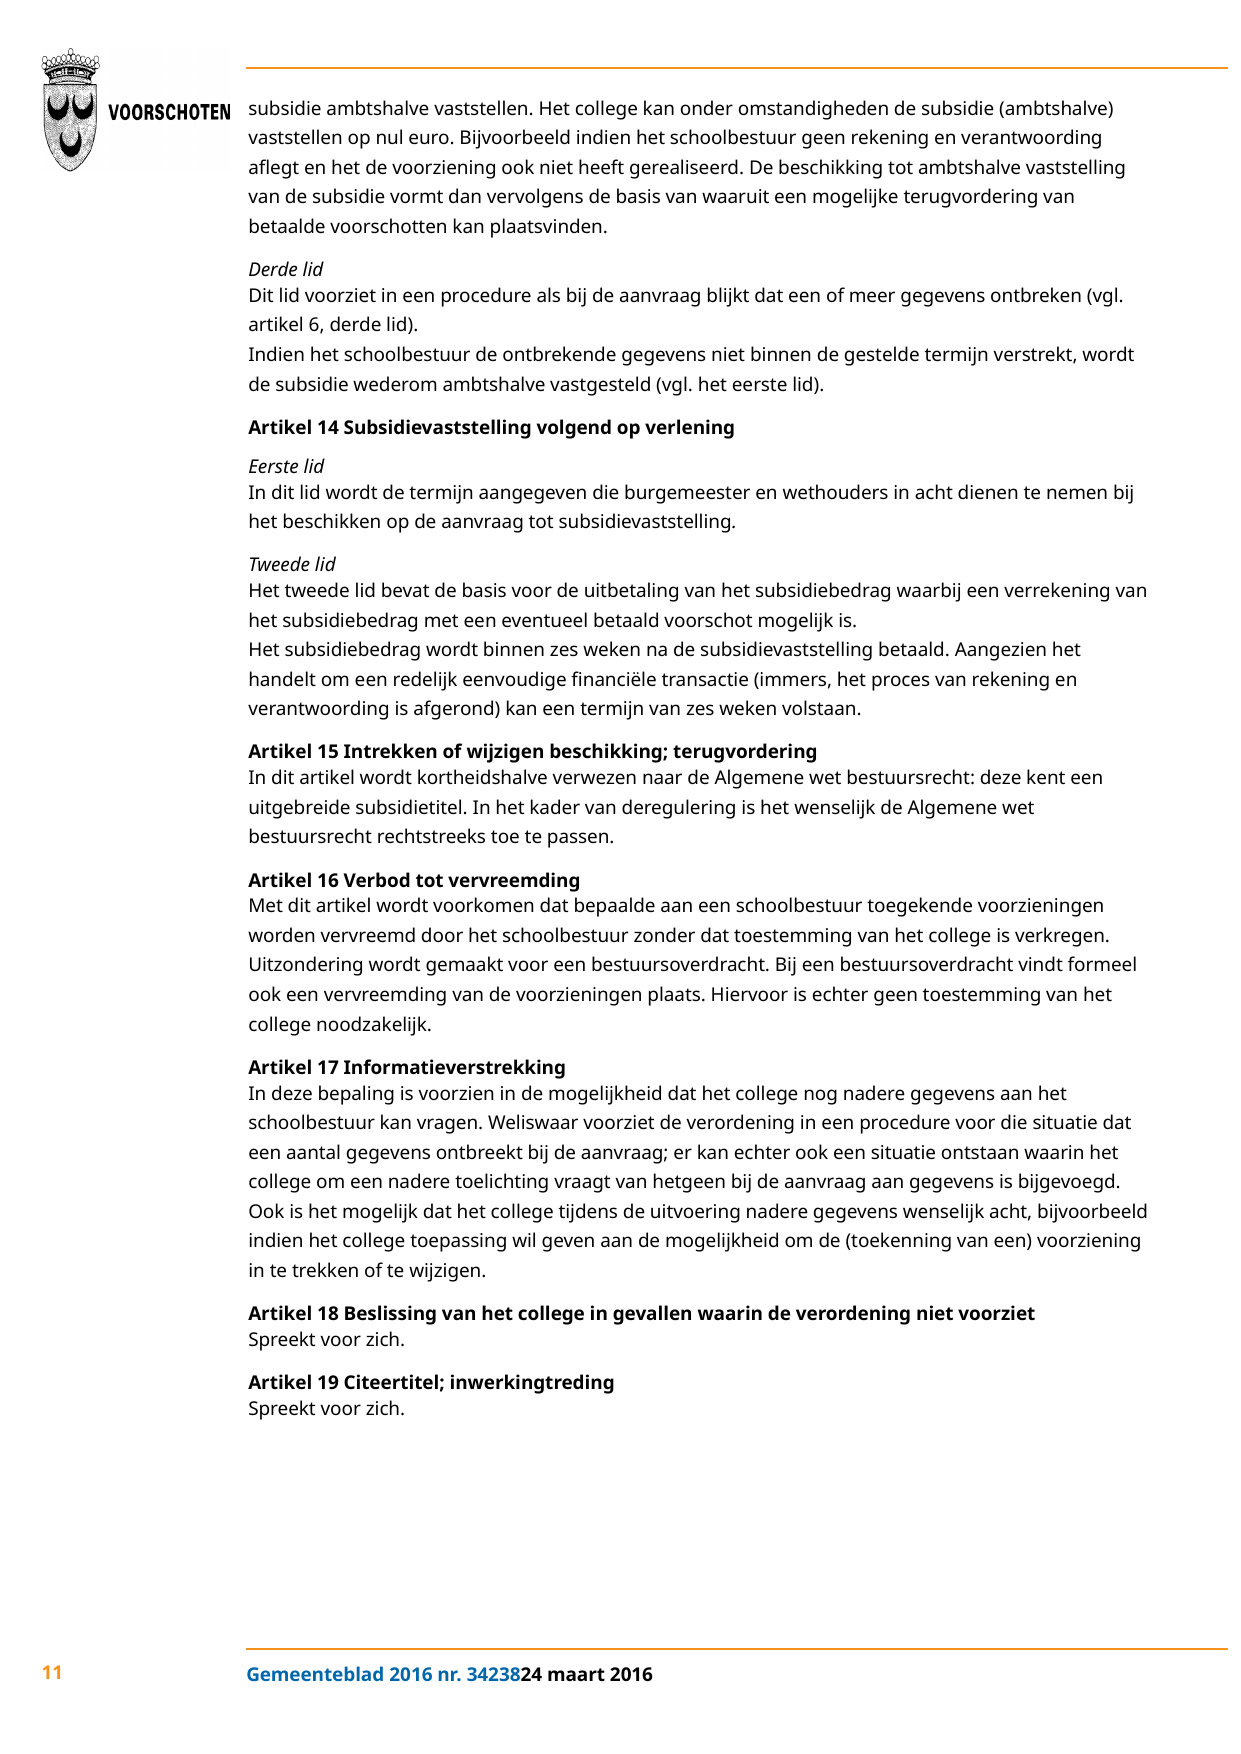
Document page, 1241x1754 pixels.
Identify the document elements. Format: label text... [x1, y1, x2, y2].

text Dit lid voorziet in een procedure als bij de aanvraag blijkt dat een of meer gegevens ontbreken (vgl. artikel 6, derde lid). [248, 282, 1152, 337]
text Tweede lid [248, 552, 1152, 577]
text In deze bepaling is voorzien in de mogelijkheid dat het college nog nadere gegevens aan het schoolbestuur kan vragen. Weliswaar voorziet de verordening in een procedure voor die situatie dat een aantal gegevens ontbreekt bij de aanvraag; er kan echter ook een situatie ontstaan waarin het college om een nadere toelichting vraagt van hetgeen bij de aanvraag aan gegevens is bijgevoegd. Ook is het mogelijk dat het college tijdens de uitvoering nadere gegevens wenselijk acht, bijvoorbeeld indien het college toepassing wil geven aan de mogelijkheid om de (toekenning van een) voorziening in te trekken of te wijzigen. [248, 1080, 1152, 1283]
text Derde lid [248, 256, 1152, 282]
text Spreekt voor zich. [248, 1326, 1152, 1352]
text Artikel 18 Beslissing van het college in gevallen waarin de verordening niet voorziet [248, 1300, 1152, 1326]
text Artikel 16 Verbod tot vervreemding [248, 867, 1152, 892]
text Artikel 15 Intrekken of wijzigen beschikking; terugvordering [248, 739, 1152, 764]
text In dit lid wordt de termijn aangegeven die burgemeester en wethouders in acht dienen te nemen bij het beschikken op de aanvraag tot subsidievaststelling. [248, 479, 1152, 534]
text Spreekt voor zich. [248, 1395, 1152, 1421]
text Artikel 19 Citeertitel; inwerkingtreding [248, 1369, 1152, 1395]
text Indien het schoolbestuur de ontbrekende gegevens niet binnen de gestelde termijn verstrekt, wordt de subsidie wederom ambtshalve vastgesteld (vgl. het eerste lid). [248, 341, 1152, 396]
text Het tweede lid bevat de basis voor de uitbetaling van het subsidiebedrag waarbij een verrekening van het subsidiebedrag met een eventueel betaald voorschot mogelijk is. [248, 577, 1152, 633]
text Eerste lid [248, 453, 1152, 479]
text Met dit artikel wordt voorkomen dat bepaalde aan een schoolbestuur toegekende voorzieningen worden vervreemd door het schoolbestuur zonder dat toestemming van het college is verkregen. Uitzondering wordt gemaakt voor een bestuursoverdracht. Bij een bestuursoverdracht vindt formeel ook een vervreemding van de voorzieningen plaats. Hiervoor is echter geen toestemming van het college noodzakelijk. [248, 892, 1152, 1037]
text Artikel 17 Informatieverstrekking [248, 1054, 1152, 1080]
text Het subsidiebedrag wordt binnen zes weken na de subsidievaststelling betaald. Aangezien het handelt om een redelijk eenvoudige financiële transactie (immers, het proces van rekening en verantwoording is afgerond) kan een termijn van zes weken volstaan. [248, 636, 1152, 721]
text Artikel 14 Subsidievaststelling volgend op verlening [248, 414, 1152, 439]
text subsidie ambtshalve vaststellen. Het college kan onder omstandigheden de subsidie (ambtshalve) vaststellen op nul euro. Bijvoorbeeld indien het schoolbestuur geen rekening en verantwoording aflegt en het de voorziening ook niet heeft gerealiseerd. De beschikking tot ambtshalve vaststelling van de subsidie vormt dan vervolgens de basis van waaruit een mogelijke terugvordering van betaalde voorschotten kan plaatsvinden. [248, 95, 1152, 239]
picture [41, 47, 231, 172]
text In dit artikel wordt kortheidshalve verwezen naar de Algemene wet bestuursrecht: deze kent een uitgebreide subsidietitel. In het kader van deregulering is het wenselijk de Algemene wet bestuursrecht rechtstreeks toe te passen. [248, 764, 1152, 849]
